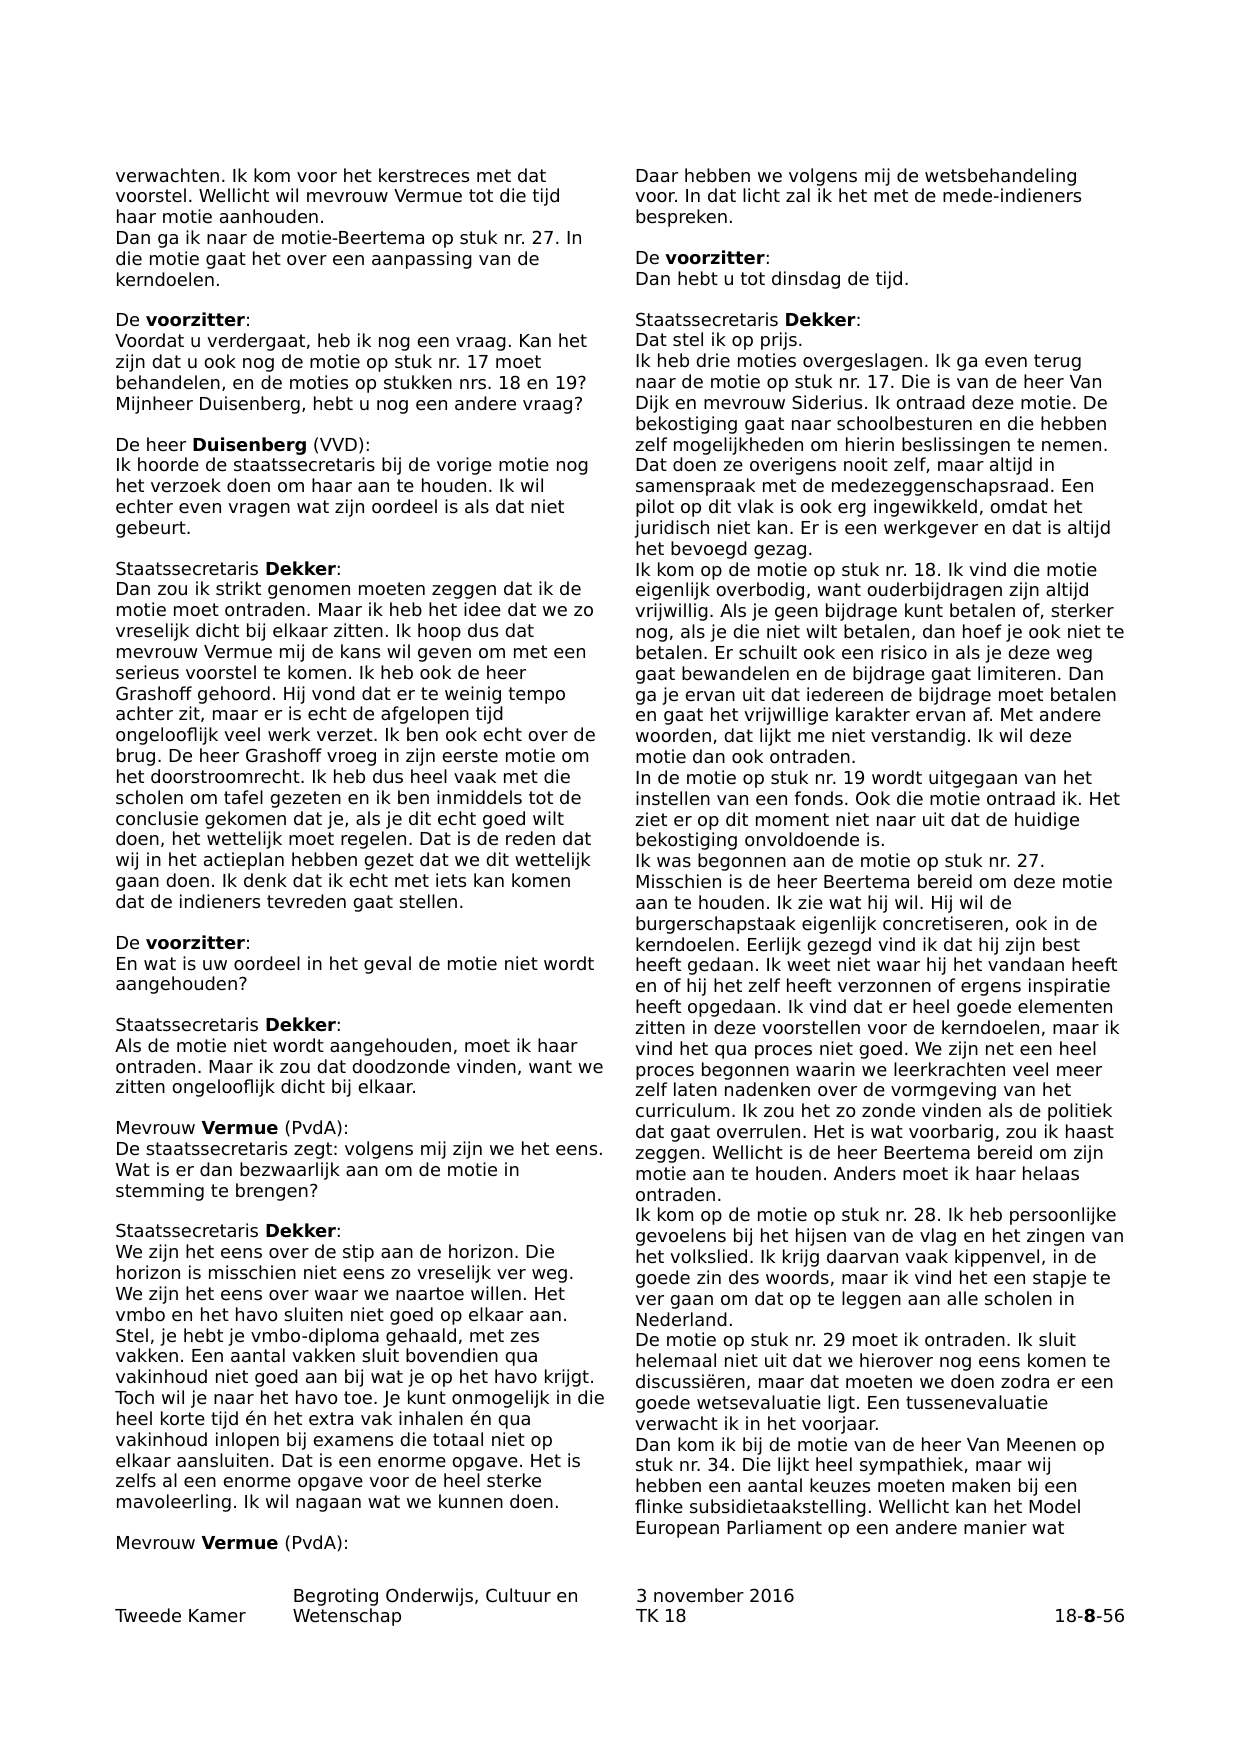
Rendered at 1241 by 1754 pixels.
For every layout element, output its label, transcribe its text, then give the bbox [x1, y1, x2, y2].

text Ik hoorde de staatssecretaris bij de vorige motie nog het verzoek doen om haar aan te houden. Ik wil echter even vragen wat zijn oordeel is als dat niet gebeurt. [115, 455, 605, 538]
text Daar hebben we volgens mij de wetsbehandeling voor. In dat licht zal ik het met de mede-indieners bespreken. [635, 165, 1125, 228]
text Staatssecretaris Dekker: [115, 1015, 605, 1036]
text Staatssecretaris Dekker: [635, 309, 1125, 330]
text Ik heb drie moties overgeslagen. Ik ga even terug naar de motie op stuk nr. 17. Die is van de heer Van Dijk en mevrouw Siderius. Ik ontraad deze motie. De bekostiging gaat naar schoolbesturen en die hebben zelf mogelijkheden om hierin beslissingen te nemen. Dat doen ze overigens nooit zelf, maar altijd in samenspraak met de medezeggenschapsraad. Een pilot op dit vlak is ook erg ingewikkeld, omdat het juridisch niet kan. Er is een werkgever en dat is altijd het bevoegd gezag. [635, 351, 1125, 559]
text De voorzitter: [115, 310, 605, 331]
text Dan kom ik bij de motie van de heer Van Meenen op stuk nr. 34. Die lijkt heel sympathiek, maar wij hebben een aantal keuzes moeten maken bij een flinke subsidietaakstelling. Wellicht kan het Model European Parliament op een andere manier wat [635, 1434, 1125, 1538]
text Dan zou ik strikt genomen moeten zeggen dat ik de motie moet ontraden. Maar ik heb het idee dat we zo vreselijk dicht bij elkaar zitten. Ik hoop dus dat mevrouw Vermue mij de kans wil geven om met een serieus voorstel te komen. Ik heb ook de heer Grashoff gehoord. Hij vond dat er te weinig tempo achter zit, maar er is echt de afgelopen tijd ongelooflijk veel werk verzet. Ik ben ook echt over de brug. De heer Grashoff vroeg in zijn eerste motie om het doorstroomrecht. Ik heb dus heel vaak met die scholen om tafel gezeten en ik ben inmiddels tot de conclusie gekomen dat je, als je dit echt goed wilt doen, het wettelijk moet regelen. Dat is de reden dat wij in het actieplan hebben gezet dat we dit wettelijk gaan doen. Ik denk dat ik echt met iets kan komen dat de indieners tevreden gaat stellen. [115, 579, 605, 912]
text De voorzitter: [115, 932, 605, 953]
text verwachten. Ik kom voor het kerstreces met dat voorstel. Wellicht wil mevrouw Vermue tot die tijd haar motie aanhouden. [115, 165, 605, 228]
text De heer Duisenberg (VVD): [115, 434, 605, 455]
text De motie op stuk nr. 29 moet ik ontraden. Ik sluit helemaal niet uit dat we hierover nog eens komen te discussiëren, maar dat moeten we doen zodra er een goede wetsevaluatie ligt. Een tussenevaluatie verwacht ik in het voorjaar. [635, 1330, 1125, 1434]
text Staatssecretaris Dekker: [115, 558, 605, 579]
text Ik was begonnen aan de motie op stuk nr. 27. Misschien is de heer Beertema bereid om deze motie aan te houden. Ik zie wat hij wil. Hij wil de burgerschapstaak eigenlijk concretiseren, ook in de kerndoelen. Eerlijk gezegd vind ik dat hij zijn best heeft gedaan. Ik weet niet waar hij het vandaan heeft en of hij het zelf heeft verzonnen of ergens inspiratie heeft opgedaan. Ik vind dat er heel goede elementen zitten in deze voorstellen voor de kerndoelen, maar ik vind het qua proces niet goed. We zijn net een heel proces begonnen waarin we leerkrachten veel meer zelf laten nadenken over de vormgeving van het curriculum. Ik zou het zo zonde vinden als de politiek dat gaat overrulen. Het is wat voorbarig, zou ik haast zeggen. Wellicht is de heer Beertema bereid om zijn motie aan te houden. Anders moet ik haar helaas ontraden. [635, 851, 1125, 1205]
text Als de motie niet wordt aangehouden, moet ik haar ontraden. Maar ik zou dat doodzonde vinden, want we zitten ongelooflijk dicht bij elkaar. [115, 1036, 605, 1098]
text Dan ga ik naar de motie-Beertema op stuk nr. 27. In die motie gaat het over een aanpassing van de kerndoelen. [115, 228, 605, 290]
text De voorzitter: [635, 248, 1125, 268]
text En wat is uw oordeel in het geval de motie niet wordt aangehouden? [115, 953, 605, 995]
text Ik kom op de motie op stuk nr. 28. Ik heb persoonlijke gevoelens bij het hijsen van de vlag en het zingen van het volkslied. Ik krijg daarvan vaak kippenvel, in de goede zin des woords, maar ik vind het een stapje te ver gaan om dat op te leggen aan alle scholen in Nederland. [635, 1205, 1125, 1330]
text Mevrouw Vermue (PvdA): [115, 1118, 605, 1139]
text Staatssecretaris Dekker: [115, 1221, 605, 1242]
text In de motie op stuk nr. 19 wordt uitgegaan van het instellen van een fonds. Ook die motie ontraad ik. Het ziet er op dit moment niet naar uit dat de huidige bekostiging onvoldoende is. [635, 768, 1125, 851]
text Voordat u verdergaat, heb ik nog een vraag. Kan het zijn dat u ook nog de motie op stuk nr. 17 moet behandelen, en de moties op stukken nrs. 18 en 19? Mijnheer Duisenberg, hebt u nog een andere vraag? [115, 331, 605, 414]
text Dat stel ik op prijs. [635, 330, 1125, 351]
text Dan hebt u tot dinsdag de tijd. [635, 268, 1125, 289]
text Ik kom op de motie op stuk nr. 18. Ik vind die motie eigenlijk overbodig, want ouderbijdragen zijn altijd vrijwillig. Als je geen bijdrage kunt betalen of, sterker nog, als je die niet wilt betalen, dan hoef je ook niet te betalen. Er schuilt ook een risico in als je deze weg gaat bewandelen en de bijdrage gaat limiteren. Dan ga je ervan uit dat iedereen de bijdrage moet betalen en gaat het vrijwillige karakter ervan af. Met andere woorden, dat lijkt me niet verstandig. Ik wil deze motie dan ook ontraden. [635, 559, 1125, 768]
text De staatssecretaris zegt: volgens mij zijn we het eens. Wat is er dan bezwaarlijk aan om de motie in stemming te brengen? [115, 1139, 605, 1201]
text Mevrouw Vermue (PvdA): [115, 1533, 605, 1554]
text We zijn het eens over de stip aan de horizon. Die horizon is misschien niet eens zo vreselijk ver weg. We zijn het eens over waar we naartoe willen. Het vmbo en het havo sluiten niet goed op elkaar aan. Stel, je hebt je vmbo-diploma gehaald, met zes vakken. Een aantal vakken sluit bovendien qua vakinhoud niet goed aan bij wat je op het havo krijgt. Toch wil je naar het havo toe. Je kunt onmogelijk in die heel korte tijd én het extra vak inhalen én qua vakinhoud inlopen bij examens die totaal niet op elkaar aansluiten. Dat is een enorme opgave. Het is zelfs al een enorme opgave voor de heel sterke mavoleerling. Ik wil nagaan wat we kunnen doen. [115, 1242, 605, 1513]
